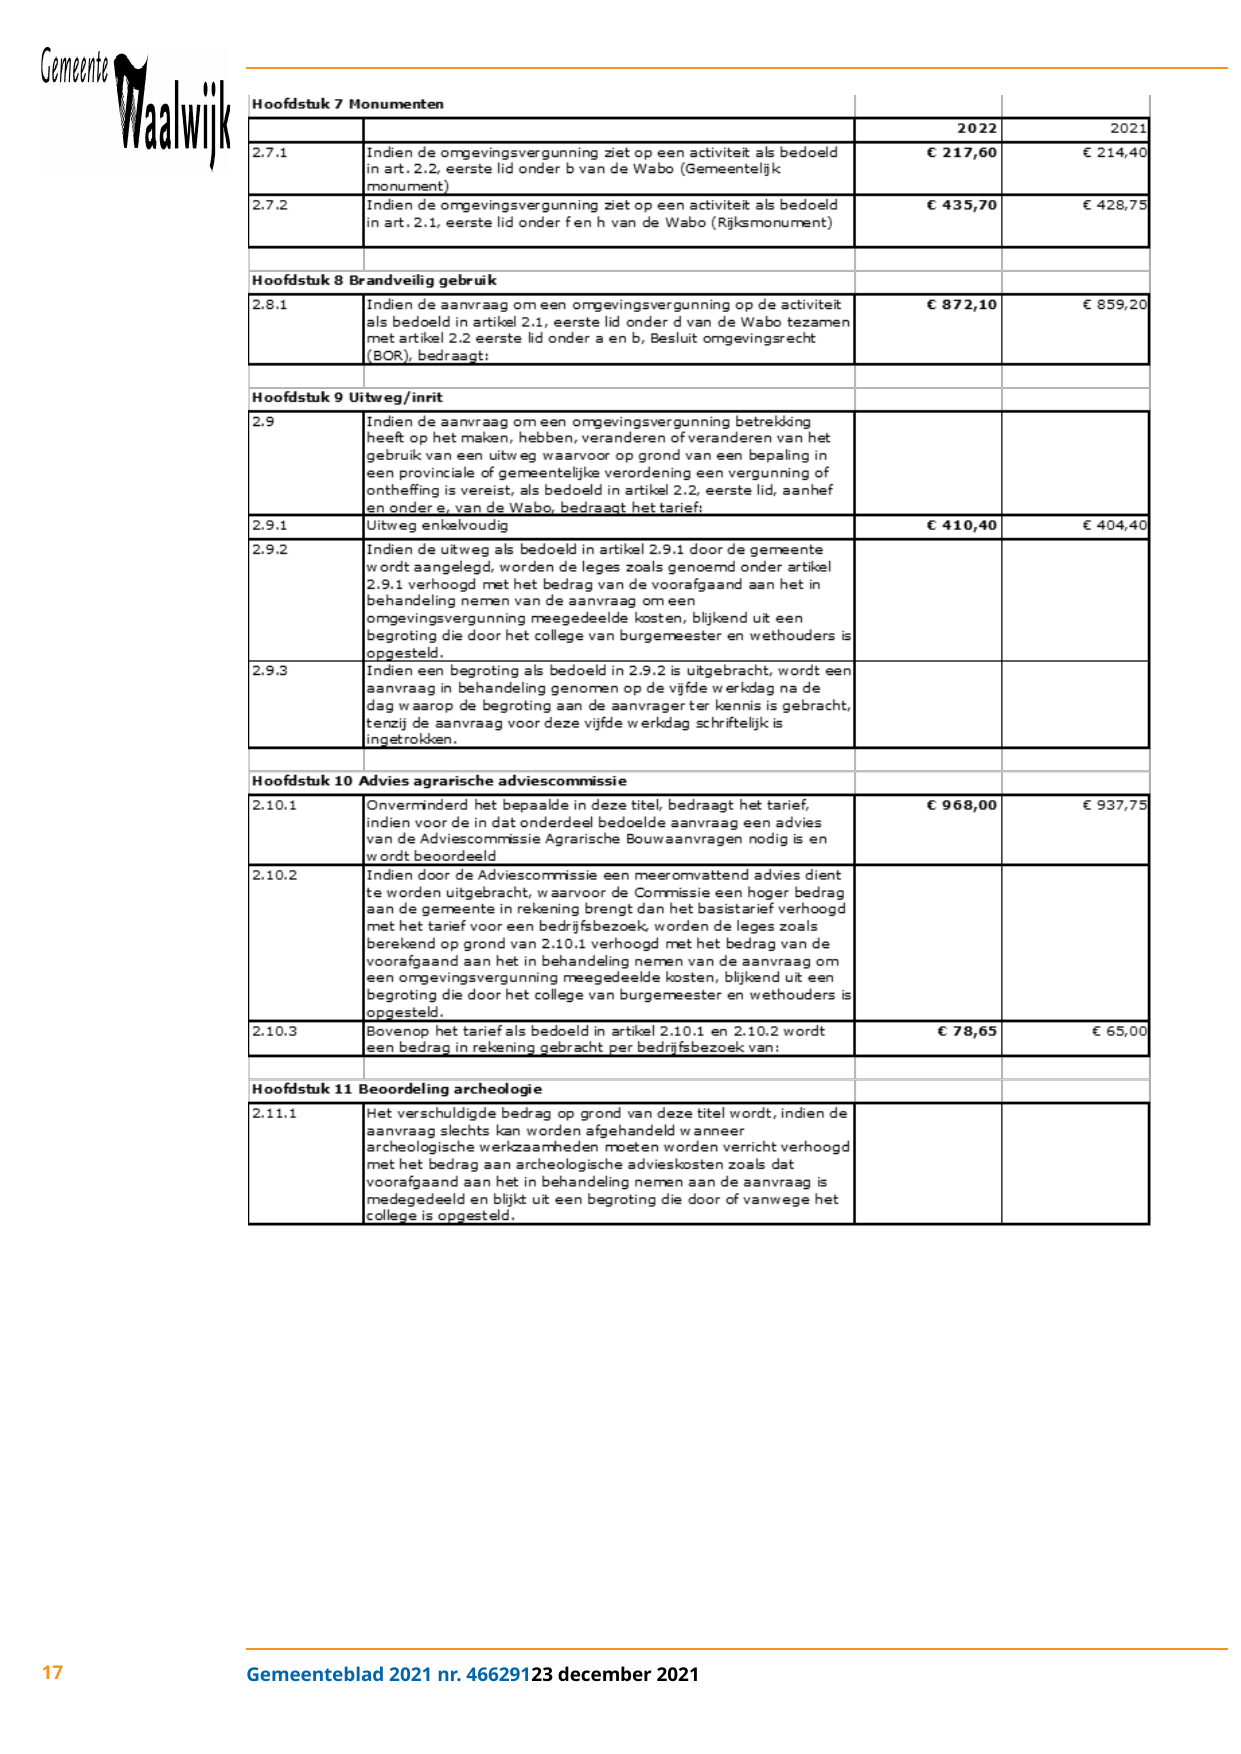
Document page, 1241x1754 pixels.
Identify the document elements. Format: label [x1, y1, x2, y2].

picture [41, 47, 231, 172]
picture [248, 94, 1152, 1227]
